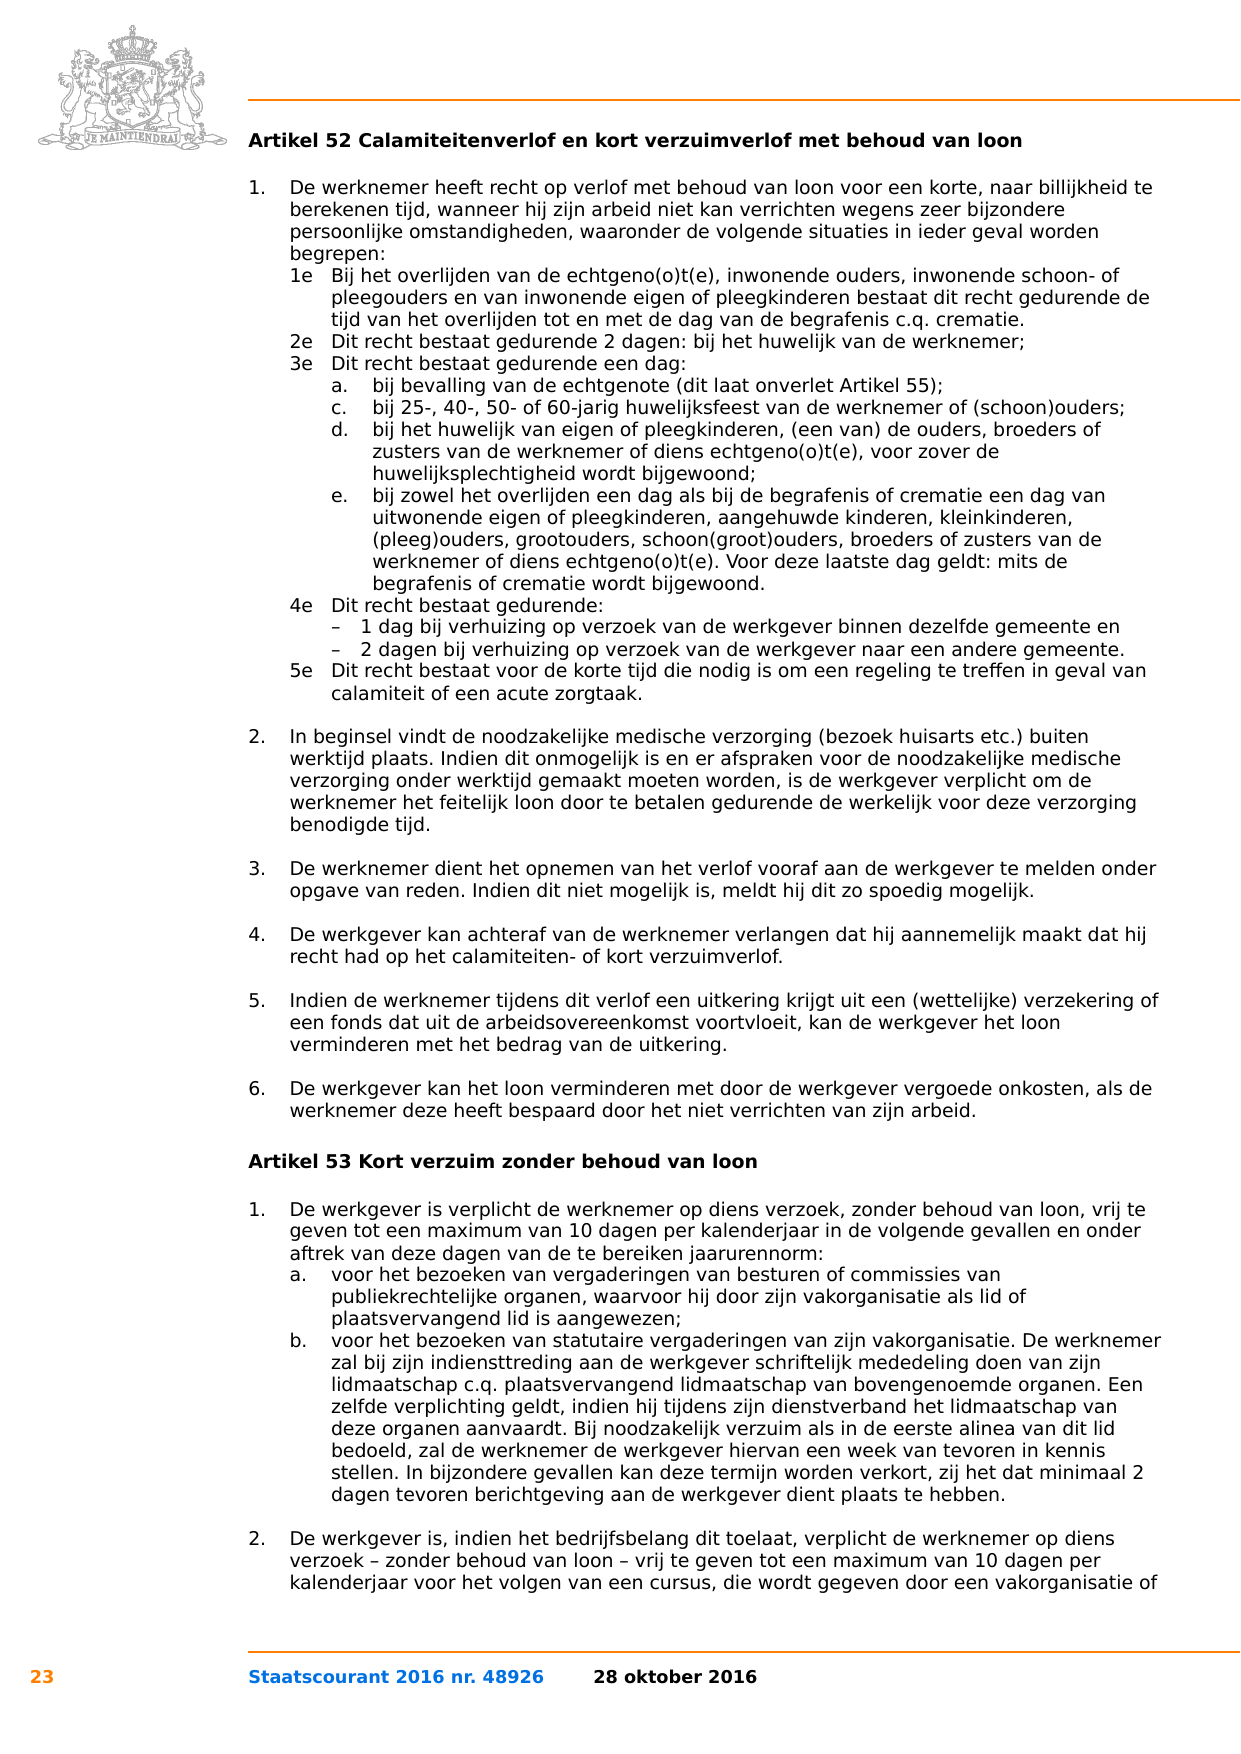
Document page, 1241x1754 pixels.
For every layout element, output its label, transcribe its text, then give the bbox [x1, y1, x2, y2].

text 3. De werknemer dient het opnemen van het verlof vooraf aan de werkgever te melden onder opgave van reden. Indien dit niet mogelijk is, meldt hij dit zo spoedig mogelijk. [248, 858, 1163, 902]
subtitle Artikel 53 Kort verzuim zonder behoud van loon [248, 1151, 1163, 1173]
text 4e Dit recht bestaat gedurende: [289, 594, 1163, 616]
text 5. Indien de werknemer tijdens dit verlof een uitkering krijgt uit een (wettelijke) verzekering of een fonds dat uit de arbeidsovereenkomst voortvloeit, kan de werkgever het loon verminderen met het bedrag van de uitkering. [248, 990, 1163, 1056]
text 2. De werkgever is, indien het bedrijfsbelang dit toelaat, verplicht de werknemer op diens verzoek – zonder behoud van loon – vrij te geven tot een maximum van 10 dagen per kalenderjaar voor het volgen van een cursus, die wordt gegeven door een vakorganisatie of [248, 1528, 1163, 1594]
text b. voor het bezoeken van statutaire vergaderingen van zijn vakorganisatie. De werknemer zal bij zijn indiensttreding aan de werkgever schriftelijk mededeling doen van zijn lidmaatschap c.q. plaatsvervangend lidmaatschap van bovengenoemde organen. Een zelfde verplichting geldt, indien hij tijdens zijn dienstverband het lidmaatschap van deze organen aanvaardt. Bij noodzakelijk verzuim als in de eerste alinea van dit lid bedoeld, zal de werknemer de werkgever hiervan een week van tevoren in kennis stellen. In bijzondere gevallen kan deze termijn worden verkort, zij het dat minimaal 2 dagen tevoren berichtgeving aan de werkgever dient plaats te hebben. [289, 1330, 1163, 1506]
text 2e Dit recht bestaat gedurende 2 dagen: bij het huwelijk van de werknemer; [289, 331, 1163, 353]
text 1. De werknemer heeft recht op verlof met behoud van loon voor een korte, naar billijkheid te berekenen tijd, wanneer hij zijn arbeid niet kan verrichten wegens zeer bijzondere persoonlijke omstandigheden, waaronder de volgende situaties in ieder geval worden begrepen: [248, 177, 1163, 265]
text 3e Dit recht bestaat gedurende een dag: [289, 353, 1163, 375]
picture [38, 25, 227, 150]
text 6. De werkgever kan het loon verminderen met door de werkgever vergoede onkosten, als de werknemer deze heeft bespaard door het niet verrichten van zijn arbeid. [248, 1077, 1163, 1121]
text 2. In beginsel vindt de noodzakelijke medische verzorging (bezoek huisarts etc.) buiten werktijd plaats. Indien dit onmogelijk is en er afspraken voor de noodzakelijke medische verzorging onder werktijd gemaakt moeten worden, is de werkgever verplicht om de werknemer het feitelijk loon door te betalen gedurende de werkelijk voor deze verzorging benodigde tijd. [248, 726, 1163, 836]
text – 2 dagen bij verhuizing op verzoek van de werkgever naar een andere gemeente. [331, 638, 1163, 660]
text 5e Dit recht bestaat voor de korte tijd die nodig is om een regeling te treffen in geval van calamiteit of een acute zorgtaak. [289, 660, 1163, 704]
text c. bij 25-, 40-, 50- of 60-jarig huwelijksfeest van de werknemer of (schoon)ouders; [331, 397, 1163, 419]
text a. bij bevalling van de echtgenote (dit laat onverlet Artikel 55); [331, 375, 1163, 397]
text 4. De werkgever kan achteraf van de werknemer verlangen dat hij aannemelijk maakt dat hij recht had op het calamiteiten- of kort verzuimverlof. [248, 924, 1163, 968]
text 1e Bij het overlijden van de echtgeno(o)t(e), inwonende ouders, inwonende schoon- of pleegouders en van inwonende eigen of pleegkinderen bestaat dit recht gedurende de tijd van het overlijden tot en met de dag van de begrafenis c.q. crematie. [289, 265, 1163, 331]
text e. bij zowel het overlijden een dag als bij de begrafenis of crematie een dag van uitwonende eigen of pleegkinderen, aangehuwde kinderen, kleinkinderen, (pleeg)ouders, grootouders, schoon(groot)ouders, broeders of zusters van de werknemer of diens echtgeno(o)t(e). Voor deze laatste dag geldt: mits de begrafenis of crematie wordt bijgewoond. [331, 484, 1163, 594]
text d. bij het huwelijk van eigen of pleegkinderen, (een van) de ouders, broeders of zusters van de werknemer of diens echtgeno(o)t(e), voor zover de huwelijksplechtigheid wordt bijgewoond; [331, 419, 1163, 484]
subtitle Artikel 52 Calamiteitenverlof en kort verzuimverlof met behoud van loon [248, 130, 1163, 152]
text – 1 dag bij verhuizing op verzoek van de werkgever binnen dezelfde gemeente en [331, 616, 1163, 638]
text 1. De werkgever is verplicht de werknemer op diens verzoek, zonder behoud van loon, vrij te geven tot een maximum van 10 dagen per kalenderjaar in de volgende gevallen en onder aftrek van deze dagen van de te bereiken jaarurennorm: [248, 1198, 1163, 1264]
text a. voor het bezoeken van vergaderingen van besturen of commissies van publiekrechtelijke organen, waarvoor hij door zijn vakorganisatie als lid of plaatsvervangend lid is aangewezen; [289, 1264, 1163, 1330]
